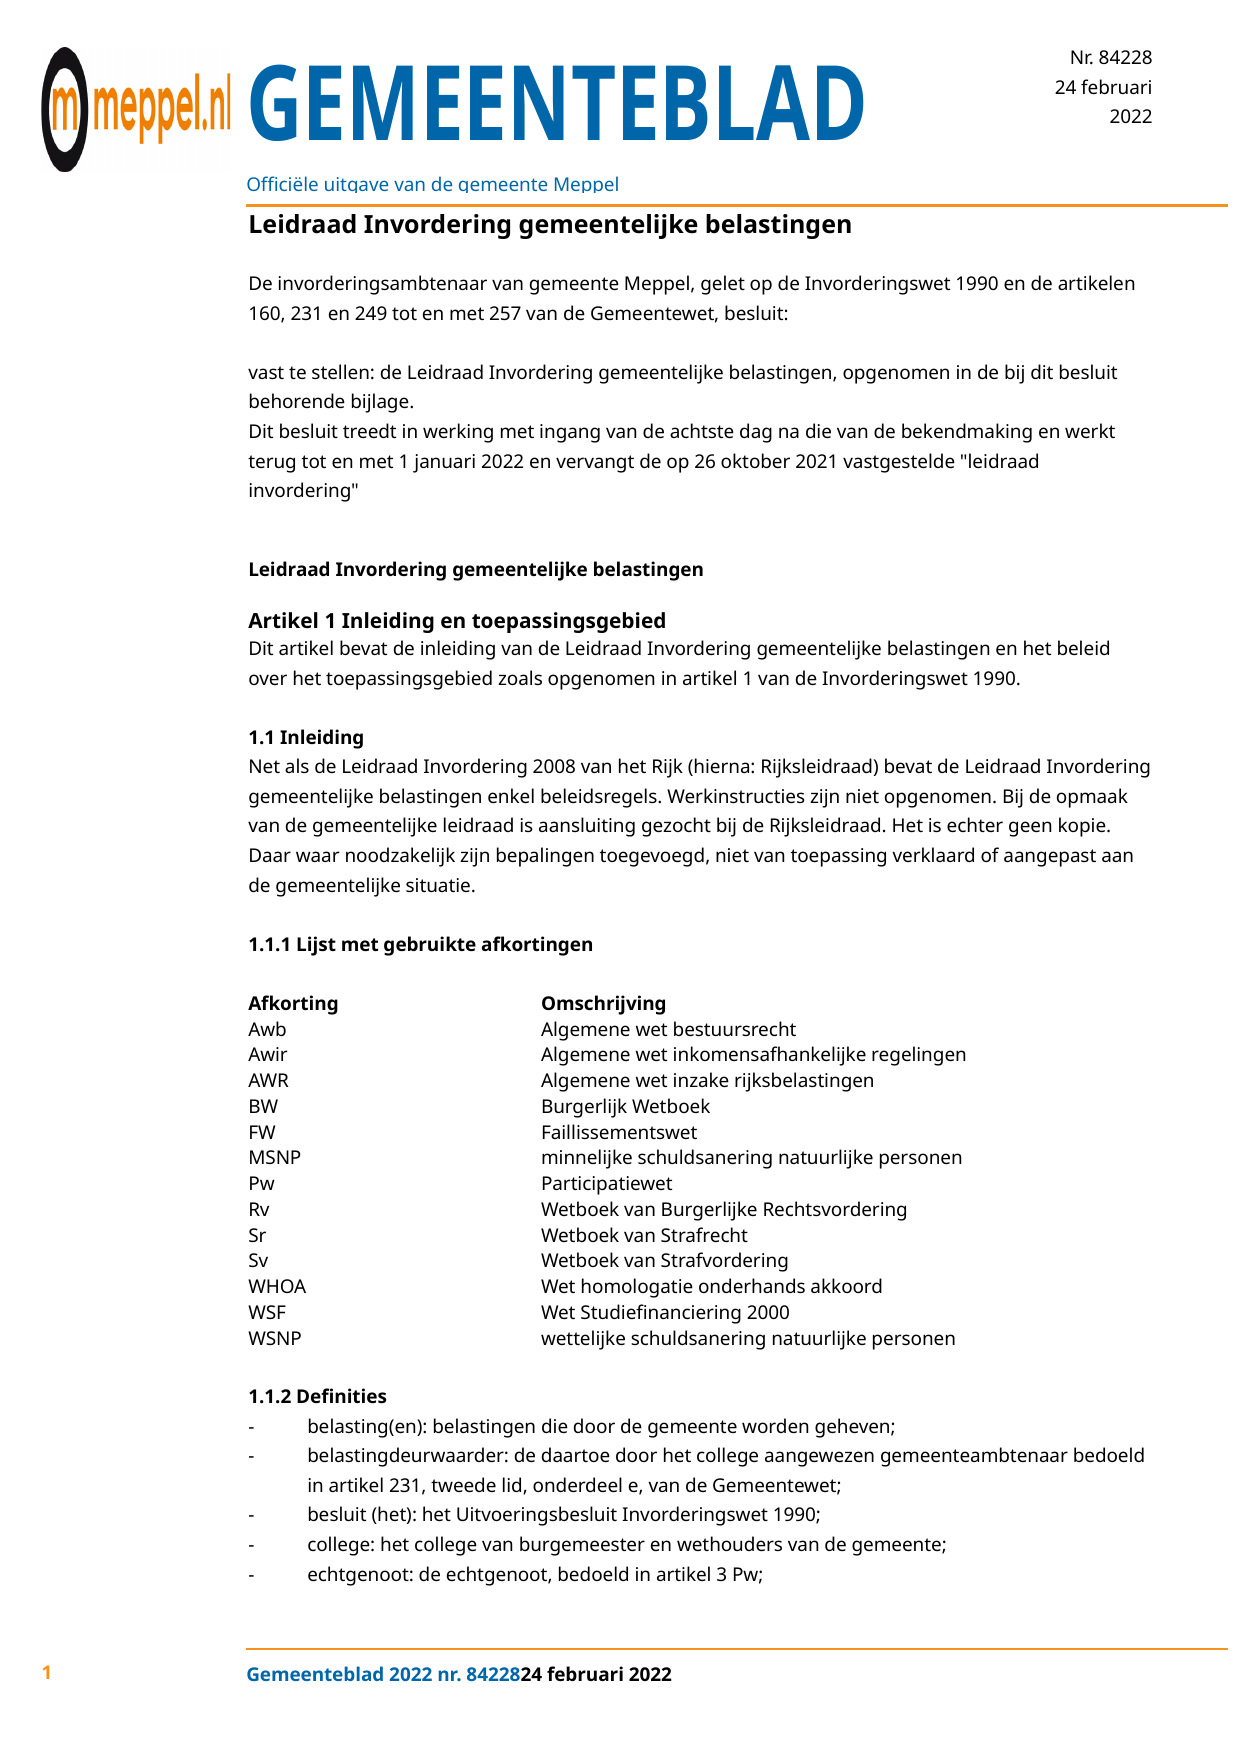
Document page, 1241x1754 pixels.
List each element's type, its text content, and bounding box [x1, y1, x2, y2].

picture [41, 47, 231, 172]
table_cell Wetboek van Burgerlijke Rechtsvordering [541, 1196, 1152, 1222]
text Leidraad Invordering gemeentelijke belastingen [248, 207, 1152, 241]
table_cell AWR [248, 1068, 541, 1093]
table_cell Awir [248, 1042, 541, 1067]
text Dit besluit treedt in werking met ingang van de achtste dag na die van de bekendmaking en werkt terug tot en met 1 januari 2022 en vervangt de op 26 oktober 2021 vastgestelde "leidraad invordering" [248, 418, 1152, 503]
text Leidraad Invordering gemeentelijke belastingen [248, 556, 1152, 582]
text Net als de Leidraad Invordering 2008 van het Rijk (hierna: Rijksleidraad) bevat de Leidraad Invordering gemeentelijke belastingen enkel beleidsregels. Werkinstructies zijn niet opgenomen. Bij de opmaak van de gemeentelijke leidraad is aansluiting gezocht bij de Rijksleidraad. Het is echter geen kopie. Daar waar noodzakelijk zijn bepalingen toegevoegd, niet van toepassing verklaard of aangepast aan de gemeentelijke situatie. [248, 753, 1152, 897]
text 1.1.2 Definities [248, 1383, 1152, 1409]
text 1.1 Inleiding [248, 724, 1152, 749]
table_cell wettelijke schuldsanering natuurlijke personen [541, 1325, 1152, 1350]
table_cell Algemene wet inzake rijksbelastingen [541, 1068, 1152, 1093]
table_cell Wet homologatie onderhands akkoord [541, 1273, 1152, 1299]
list echtgenoot: de echtgenoot, bedoeld in artikel 3 Pw; [248, 1561, 1152, 1586]
text De invorderingsambtenaar van gemeente Meppel, gelet op de Invorderingswet 1990 en de artikelen 160, 231 en 249 tot en met 257 van de Gemeentewet, besluit: [248, 270, 1152, 326]
table_cell Participatiewet [541, 1170, 1152, 1196]
table_cell FW [248, 1119, 541, 1144]
table_cell Algemene wet bestuursrecht [541, 1016, 1152, 1042]
table_cell Algemene wet inkomensafhankelijke regelingen [541, 1042, 1152, 1067]
table_cell Sr [248, 1222, 541, 1247]
table_cell Sv [248, 1248, 541, 1273]
table_cell Burgerlijk Wetboek [541, 1093, 1152, 1119]
table_cell MSNP [248, 1145, 541, 1170]
table_header Afkorting [248, 990, 541, 1016]
list besluit (het): het Uitvoeringsbesluit Invorderingswet 1990; [248, 1502, 1152, 1527]
table_cell WHOA [248, 1273, 541, 1299]
list college: het college van burgemeester en wethouders van de gemeente; [248, 1531, 1152, 1557]
text Dit artikel bevat de inleiding van de Leidraad Invordering gemeentelijke belastingen en het beleid over het toepassingsgebied zoals opgenomen in artikel 1 van de Invorderingswet 1990. [248, 635, 1152, 690]
table_header Omschrijving [541, 990, 1152, 1016]
table_cell Wetboek van Strafrecht [541, 1222, 1152, 1247]
table_cell Awb [248, 1016, 541, 1042]
text vast te stellen: de Leidraad Invordering gemeentelijke belastingen, opgenomen in de bij dit besluit behorende bijlage. [248, 359, 1152, 414]
table_cell Rv [248, 1196, 541, 1222]
table_cell Faillissementswet [541, 1119, 1152, 1144]
list belastingdeurwaarder: de daartoe door het college aangewezen gemeenteambtenaar bedoeld in artikel 231, tweede lid, onderdeel e, van de Gemeentewet; [248, 1442, 1152, 1498]
text Artikel 1 Inleiding en toepassingsgebied [248, 607, 1152, 635]
table_cell Wet Studiefinanciering 2000 [541, 1299, 1152, 1325]
text 1.1.1 Lijst met gebruikte afkortingen [248, 931, 1152, 957]
table_cell minnelijke schuldsanering natuurlijke personen [541, 1145, 1152, 1170]
table_cell WSF [248, 1299, 541, 1325]
list belasting(en): belastingen die door de gemeente worden geheven; [248, 1413, 1152, 1438]
table_cell Pw [248, 1170, 541, 1196]
table_cell BW [248, 1093, 541, 1119]
table_cell WSNP [248, 1325, 541, 1350]
table_cell Wetboek van Strafvordering [541, 1248, 1152, 1273]
